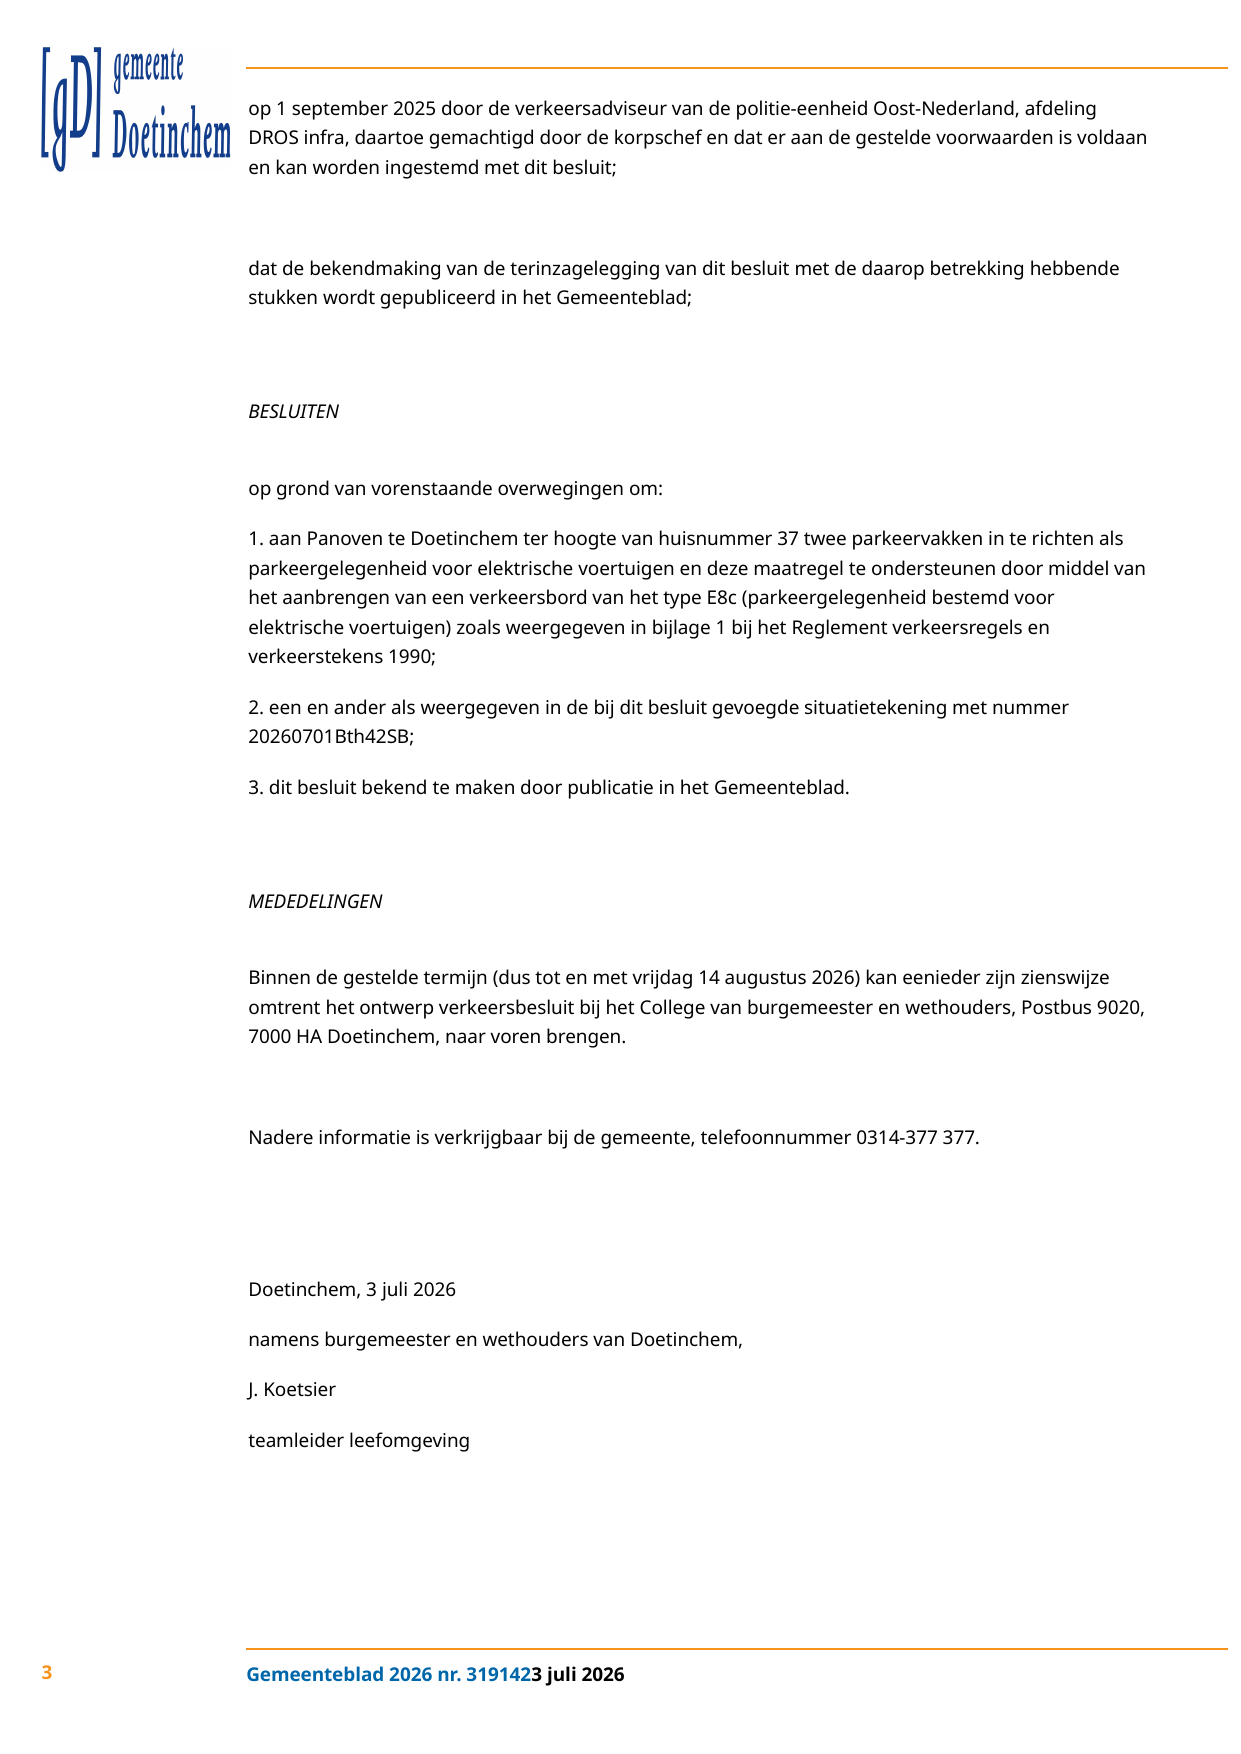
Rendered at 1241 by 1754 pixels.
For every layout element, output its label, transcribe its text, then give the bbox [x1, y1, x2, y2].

text teamleider leefomgeving [248, 1427, 1152, 1453]
text 2. een en ander als weergegeven in de bij dit besluit gevoegde situatietekening met nummer 20260701Bth42SB; [248, 694, 1152, 749]
text op grond van vorenstaande overwegingen om: [248, 475, 1152, 501]
text J. Koetsier [248, 1377, 1152, 1402]
text BESLUITEN [248, 399, 1152, 424]
text dat de bekendmaking van de terinzagelegging van dit besluit met de daarop betrekking hebbende stukken wordt gepubliceerd in het Gemeenteblad; [248, 255, 1152, 310]
text 1. aan Panoven te Doetinchem ter hoogte van huisnummer 37 twee parkeervakken in te richten als parkeergelegenheid voor elektrische voertuigen en deze maatregel te ondersteunen door middel van het aanbrengen van een verkeersbord van het type E8c (parkeergelegenheid bestemd voor elektrische voertuigen) zoals weergegeven in bijlage 1 bij het Reglement verkeersregels en verkeerstekens 1990; [248, 525, 1152, 669]
text MEDEDELINGEN [248, 888, 1152, 914]
text namens burgemeester en wethouders van Doetinchem, [248, 1326, 1152, 1352]
text Doetinchem, 3 juli 2026 [248, 1276, 1152, 1302]
picture [41, 47, 231, 172]
text op 1 september 2025 door de verkeersadviseur van de politie-eenheid Oost-Nederland, afdeling DROS infra, daartoe gemachtigd door de korpschef en dat er aan de gestelde voorwaarden is voldaan en kan worden ingestemd met dit besluit; [248, 95, 1152, 180]
text Nadere informatie is verkrijgbaar bij de gemeente, telefoonnummer 0314-377 377. [248, 1124, 1152, 1150]
text 3. dit besluit bekend te maken door publicatie in het Gemeenteblad. [248, 774, 1152, 800]
text Binnen de gestelde termijn (dus tot en met vrijdag 14 augustus 2026) kan eenieder zijn zienswijze omtrent het ontwerp verkeersbesluit bij het College van burgemeester en wethouders, Postbus 9020, 7000 HA Doetinchem, naar voren brengen. [248, 964, 1152, 1049]
